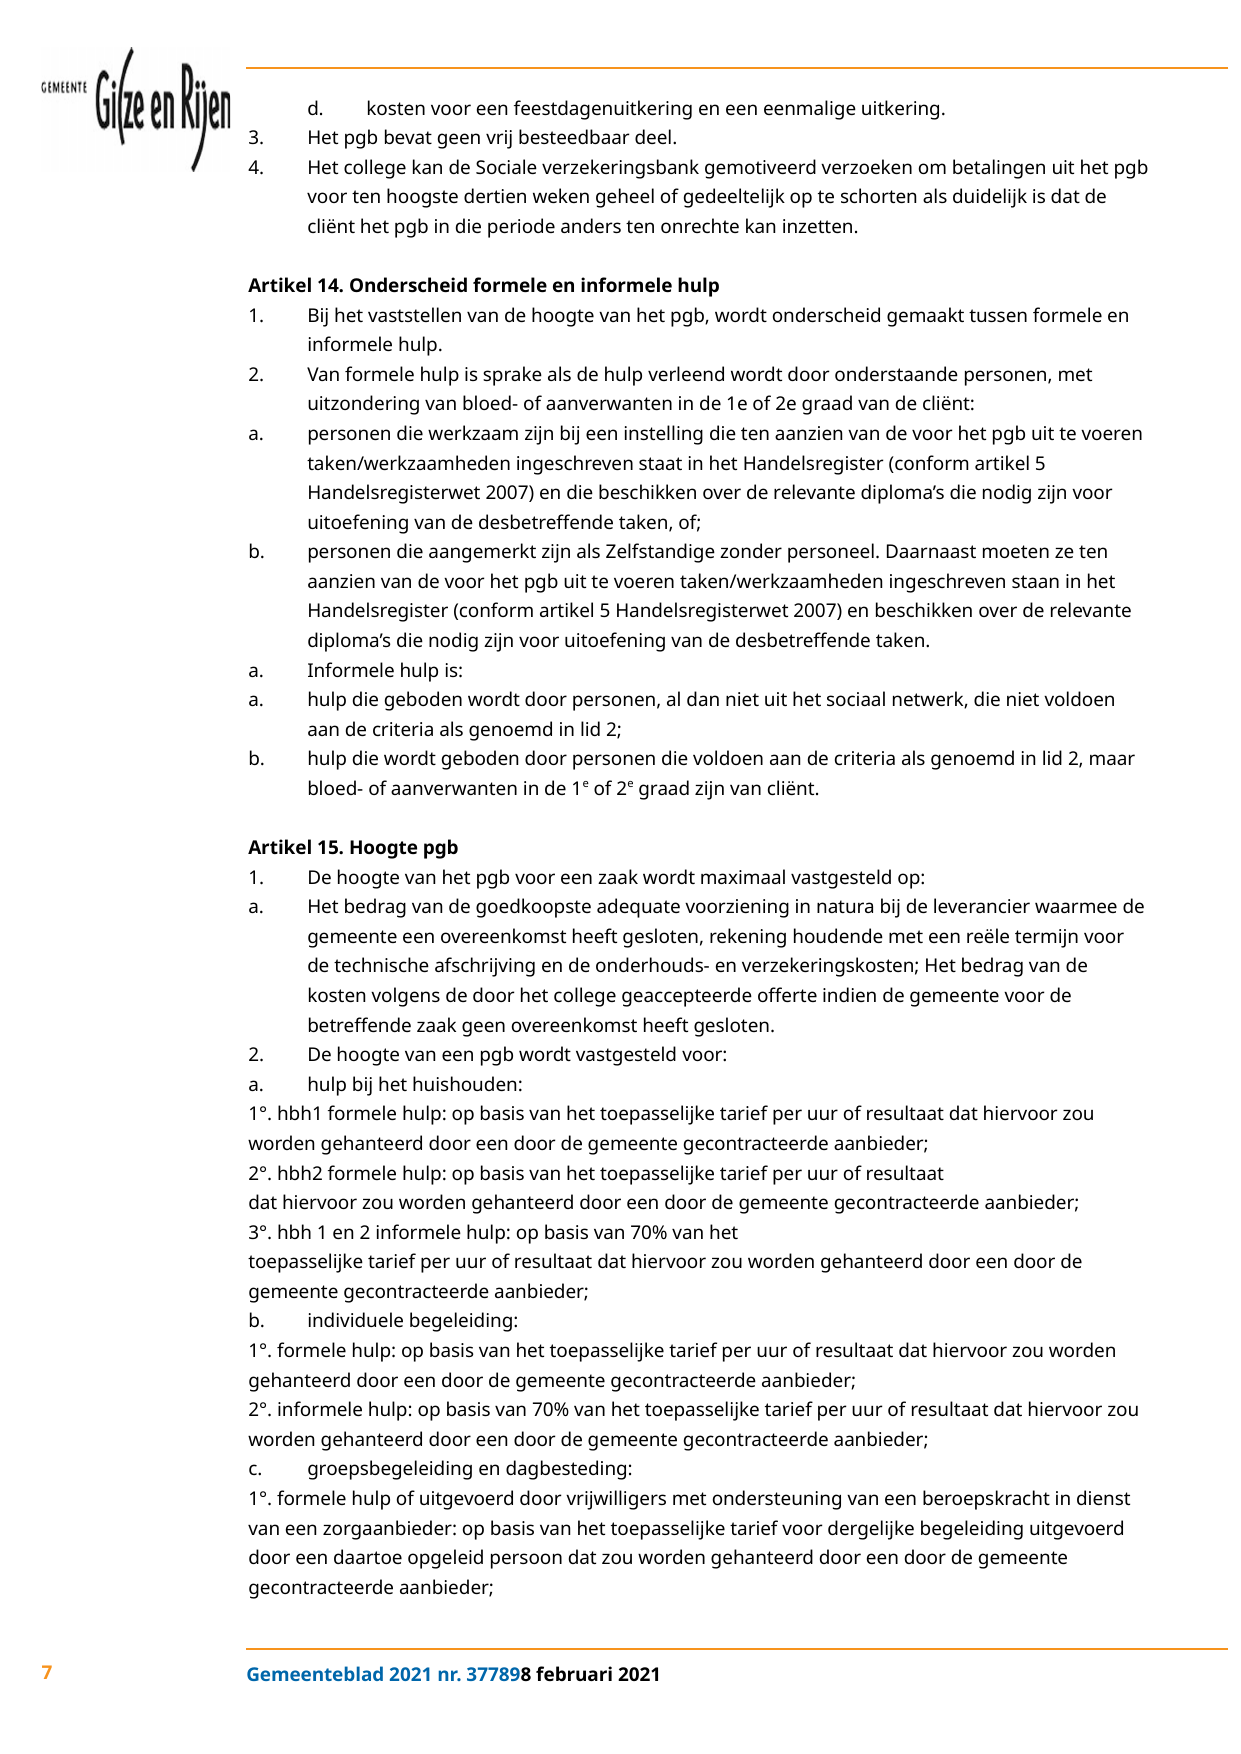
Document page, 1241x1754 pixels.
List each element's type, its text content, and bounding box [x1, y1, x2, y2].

list kosten voor een feestdagenuitkering en een eenmalige uitkering. [307, 95, 1152, 121]
list Bij het vaststellen van de hoogte van het pgb, wordt onderscheid gemaakt tussen formele en informele hulp. [248, 302, 1152, 357]
list Het college kan de Sociale verzekeringsbank gemotiveerd verzoeken om betalingen uit het pgb voor ten hoogste dertien weken geheel of gedeeltelijk op te schorten als duidelijk is dat de cliënt het pgb in die periode anders ten onrechte kan inzetten. [248, 154, 1152, 239]
list Het bedrag van de goedkoopste adequate voorziening in natura bij de leverancier waarmee de gemeente een overeenkomst heeft gesloten, rekening houdende met een reële termijn voor de technische afschrijving en de onderhouds- en verzekeringskosten; Het bedrag van de kosten volgens de door het college geaccepteerde offerte indien de gemeente voor de betreffende zaak geen overeenkomst heeft gesloten. [248, 893, 1152, 1038]
list Informele hulp is: [248, 657, 1152, 683]
list De hoogte van een pgb wordt vastgesteld voor: [248, 1041, 1152, 1067]
list personen die werkzaam zijn bij een instelling die ten aanzien van de voor het pgb uit te voeren taken/werkzaamheden ingeschreven staat in het Handelsregister (conform artikel 5 Handelsregisterwet 2007) en die beschikken over de relevante diploma’s die nodig zijn voor uitoefening van de desbetreffende taken, of; [248, 420, 1152, 535]
text 3°. hbh 1 en 2 informele hulp: op basis van 70% van het toepasselijke tarief per uur of resultaat dat hiervoor zou worden gehanteerd door een door de gemeente gecontracteerde aanbieder; [248, 1219, 1152, 1304]
text 1°. formele hulp: op basis van het toepasselijke tarief per uur of resultaat dat hiervoor zou worden gehanteerd door een door de gemeente gecontracteerde aanbieder; [248, 1337, 1152, 1393]
text Artikel 14. Onderscheid formele en informele hulp [248, 272, 1152, 298]
list Het pgb bevat geen vrij besteedbaar deel. [248, 124, 1152, 150]
text 1°. formele hulp of uitgevoerd door vrijwilligers met ondersteuning van een beroepskracht in dienst van een zorgaanbieder: op basis van het toepasselijke tarief voor dergelijke begeleiding uitgevoerd door een daartoe opgeleid persoon dat zou worden gehanteerd door een door de gemeente gecontracteerde aanbieder; [248, 1485, 1152, 1600]
text 2°. hbh2 formele hulp: op basis van het toepasselijke tarief per uur of resultaat dat hiervoor zou worden gehanteerd door een door de gemeente gecontracteerde aanbieder; [248, 1160, 1152, 1215]
list De hoogte van het pgb voor een zaak wordt maximaal vastgesteld op: [248, 864, 1152, 890]
text 1°. hbh1 formele hulp: op basis van het toepasselijke tarief per uur of resultaat dat hiervoor zou worden gehanteerd door een door de gemeente gecontracteerde aanbieder; [248, 1101, 1152, 1156]
text 2°. informele hulp: op basis van 70% van het toepasselijke tarief per uur of resultaat dat hiervoor zou worden gehanteerd door een door de gemeente gecontracteerde aanbieder; [248, 1396, 1152, 1452]
list Van formele hulp is sprake als de hulp verleend wordt door onderstaande personen, met uitzondering van bloed- of aanverwanten in de 1e of 2e graad van de cliënt: [248, 361, 1152, 416]
list hulp die geboden wordt door personen, al dan niet uit het sociaal netwerk, die niet voldoen aan de criteria als genoemd in lid 2; [248, 686, 1152, 742]
list hulp die wordt geboden door personen die voldoen aan de criteria als genoemd in lid 2, maar bloed- of aanverwanten in de 1e of 2e graad zijn van cliënt. [248, 746, 1152, 801]
list personen die aangemerkt zijn als Zelfstandige zonder personeel. Daarnaast moeten ze ten aanzien van de voor het pgb uit te voeren taken/werkzaamheden ingeschreven staan in het Handelsregister (conform artikel 5 Handelsregisterwet 2007) en beschikken over de relevante diploma’s die nodig zijn voor uitoefening van de desbetreffende taken. [248, 538, 1152, 653]
list hulp bij het huishouden: [248, 1071, 1152, 1097]
list individuele begeleiding: [248, 1308, 1152, 1333]
text Artikel 15. Hoogte pgb [248, 834, 1152, 860]
list groepsbegeleiding en dagbesteding: [248, 1456, 1152, 1481]
picture [41, 47, 231, 172]
